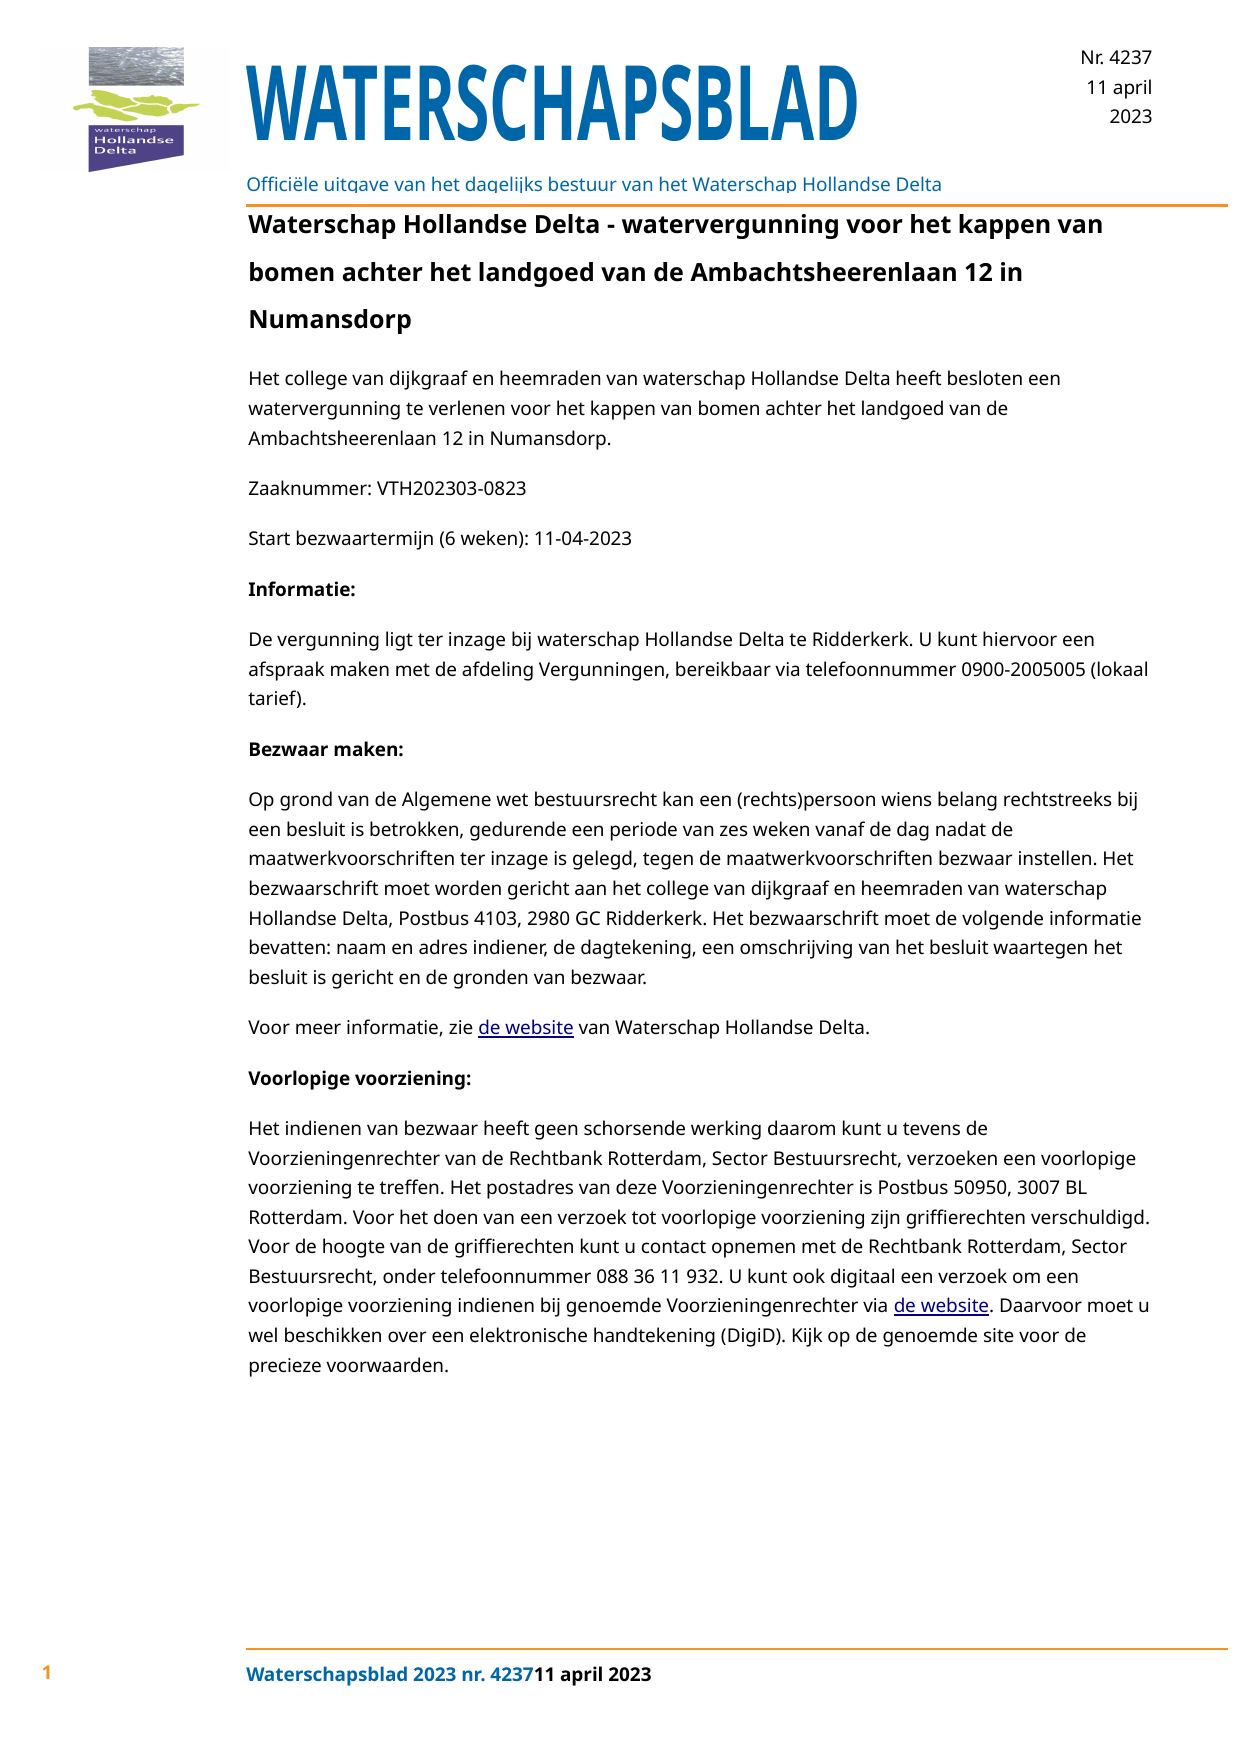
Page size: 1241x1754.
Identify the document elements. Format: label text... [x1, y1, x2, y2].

text Informatie: [248, 576, 1152, 602]
text Voorlopige voorziening: [248, 1065, 1152, 1090]
text Op grond van de Algemene wet bestuursrecht kan een (rechts)persoon wiens belang rechtstreeks bij een besluit is betrokken, gedurende een periode van zes weken vanaf de dag nadat de maatwerkvoorschriften ter inzage is gelegd, tegen de maatwerkvoorschriften bezwaar instellen. Het bezwaarschrift moet worden gericht aan het college van dijkgraaf en heemraden van waterschap Hollandse Delta, Postbus 4103, 2980 GC Ridderkerk. Het bezwaarschrift moet de volgende informatie bevatten: naam en adres indiener, de dagtekening, een omschrijving van het besluit waartegen het besluit is gericht en de gronden van bezwaar. [248, 786, 1152, 989]
text Voor meer informatie, zie de website van Waterschap Hollandse Delta. [248, 1014, 1152, 1040]
text De vergunning ligt ter inzage bij waterschap Hollandse Delta te Ridderkerk. U kunt hiervoor een afspraak maken met de afdeling Vergunningen, bereikbaar via telefoonnummer 0900-2005005 (lokaal tarief). [248, 626, 1152, 711]
text Waterschap Hollandse Delta - watervergunning voor het kappen van bomen achter het landgoed van de Ambachtsheerenlaan 12 in Numansdorp [248, 207, 1152, 336]
text Bezwaar maken: [248, 736, 1152, 762]
text Het college van dijkgraaf en heemraden van waterschap Hollandse Delta heeft besloten een watervergunning te verlenen voor het kappen van bomen achter het landgoed van de Ambachtsheerenlaan 12 in Numansdorp. [248, 366, 1152, 450]
text Het indienen van bezwaar heeft geen schorsende werking daarom kunt u tevens de Voorzieningenrechter van de Rechtbank Rotterdam, Sector Bestuursrecht, verzoeken een voorlopige voorziening te treffen. Het postadres van deze Voorzieningenrechter is Postbus 50950, 3007 BL Rotterdam. Voor het doen van een verzoek tot voorlopige voorziening zijn griffierechten verschuldigd. Voor de hoogte van de griffierechten kunt u contact opnemen met de Rechtbank Rotterdam, Sector Bestuursrecht, onder telefoonnummer 088 36 11 932. U kunt ook digitaal een verzoek om een voorlopige voorziening indienen bij genoemde Voorzieningenrechter via de website. Daarvoor moet u wel beschikken over een elektronische handtekening (DigiD). Kijk op de genoemde site voor de precieze voorwaarden. [248, 1115, 1152, 1377]
text Zaaknummer: VTH202303-0823 [248, 475, 1152, 501]
picture [41, 47, 231, 172]
text Start bezwaartermijn (6 weken): 11-04-2023 [248, 526, 1152, 551]
